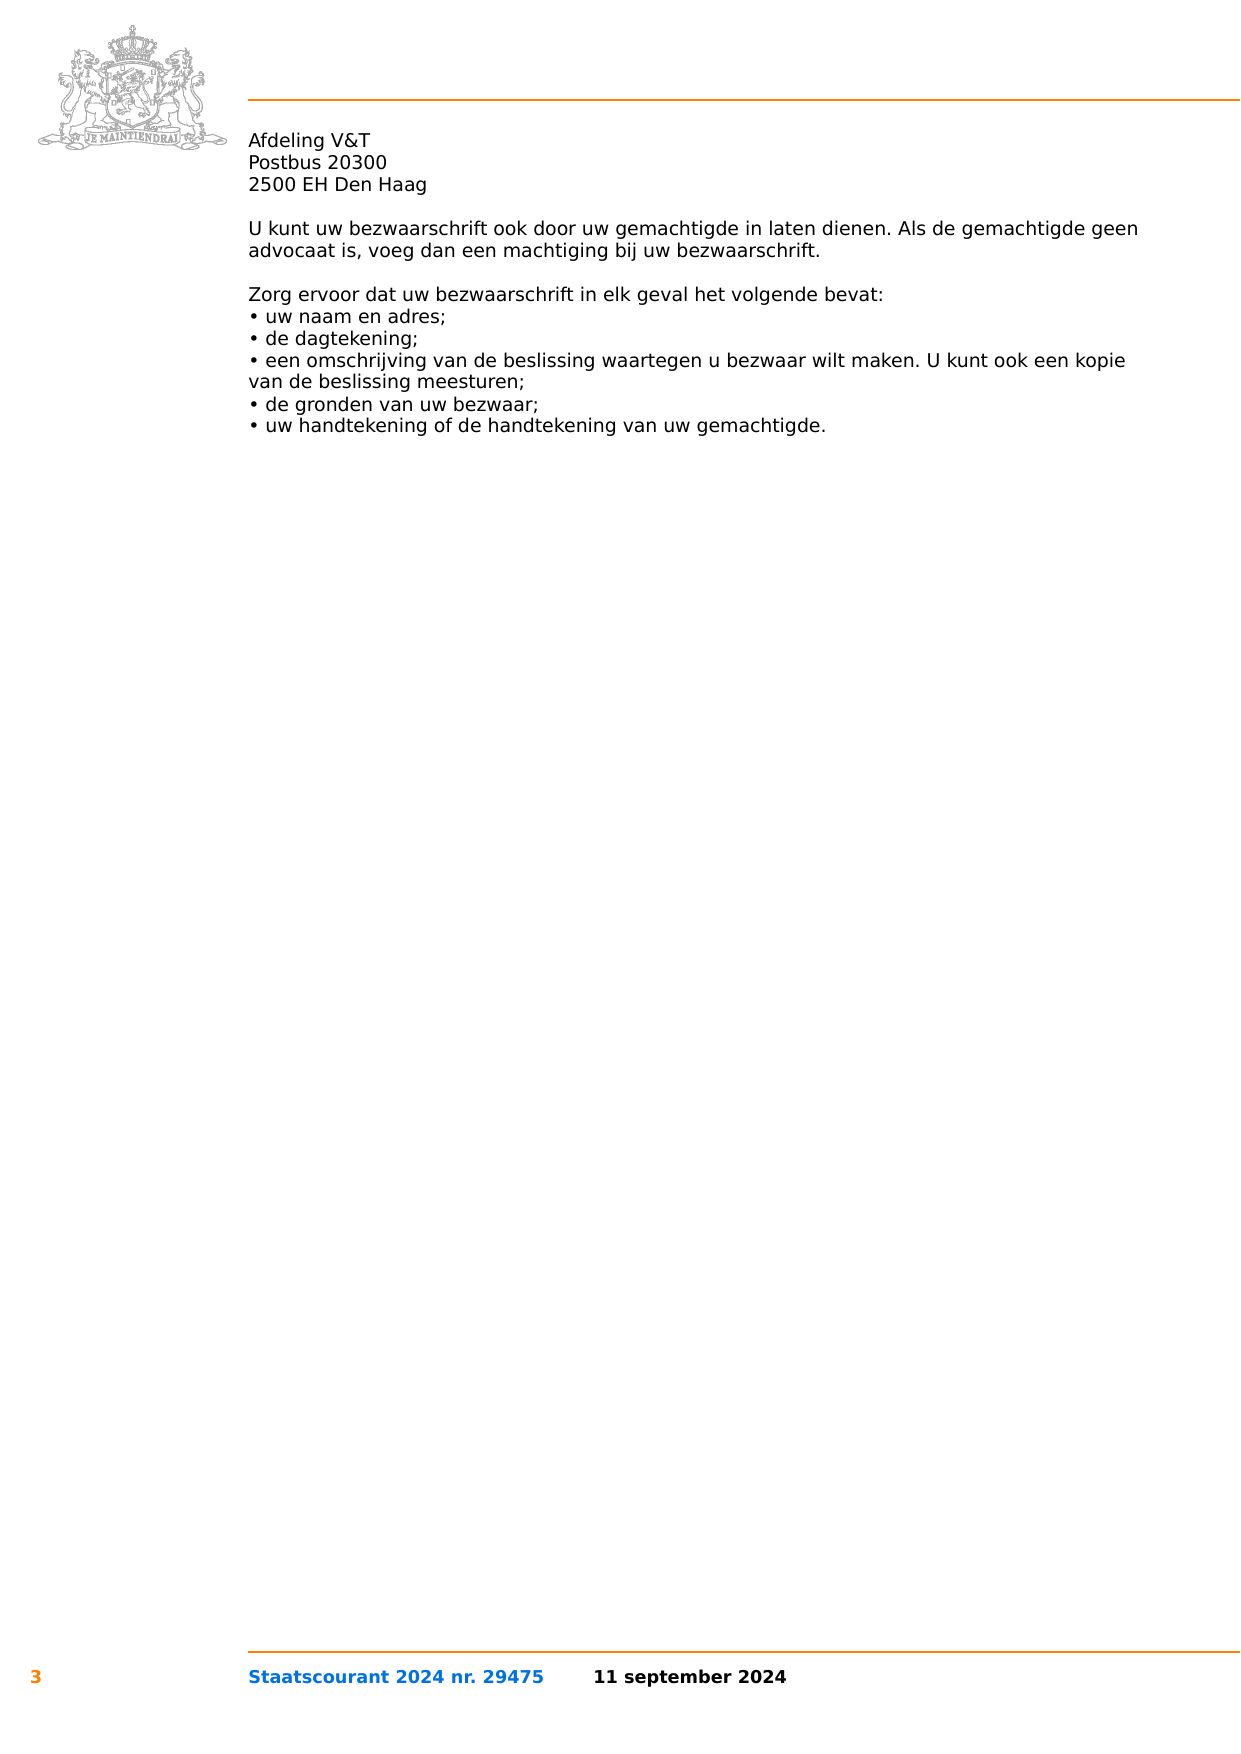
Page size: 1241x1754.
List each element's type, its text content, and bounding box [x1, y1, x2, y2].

text • uw handtekening of de handtekening van uw gemachtigde. [248, 415, 1163, 437]
text • de dagtekening; [248, 327, 1163, 349]
text • de gronden van uw bezwaar; [248, 393, 1163, 415]
text • een omschrijving van de beslissing waartegen u bezwaar wilt maken. U kunt ook een kopie van de beslissing meesturen; [248, 349, 1163, 393]
text • uw naam en adres; [248, 306, 1163, 327]
text U kunt uw bezwaarschrift ook door uw gemachtigde in laten dienen. Als de gemachtigde geen advocaat is, voeg dan een machtiging bij uw bezwaarschrift. [248, 218, 1163, 262]
text 2500 EH Den Haag [248, 174, 1163, 196]
picture [38, 25, 227, 150]
text Afdeling V&T [248, 130, 1163, 152]
text Postbus 20300 [248, 152, 1163, 174]
text Zorg ervoor dat uw bezwaarschrift in elk geval het volgende bevat: [248, 283, 1163, 306]
